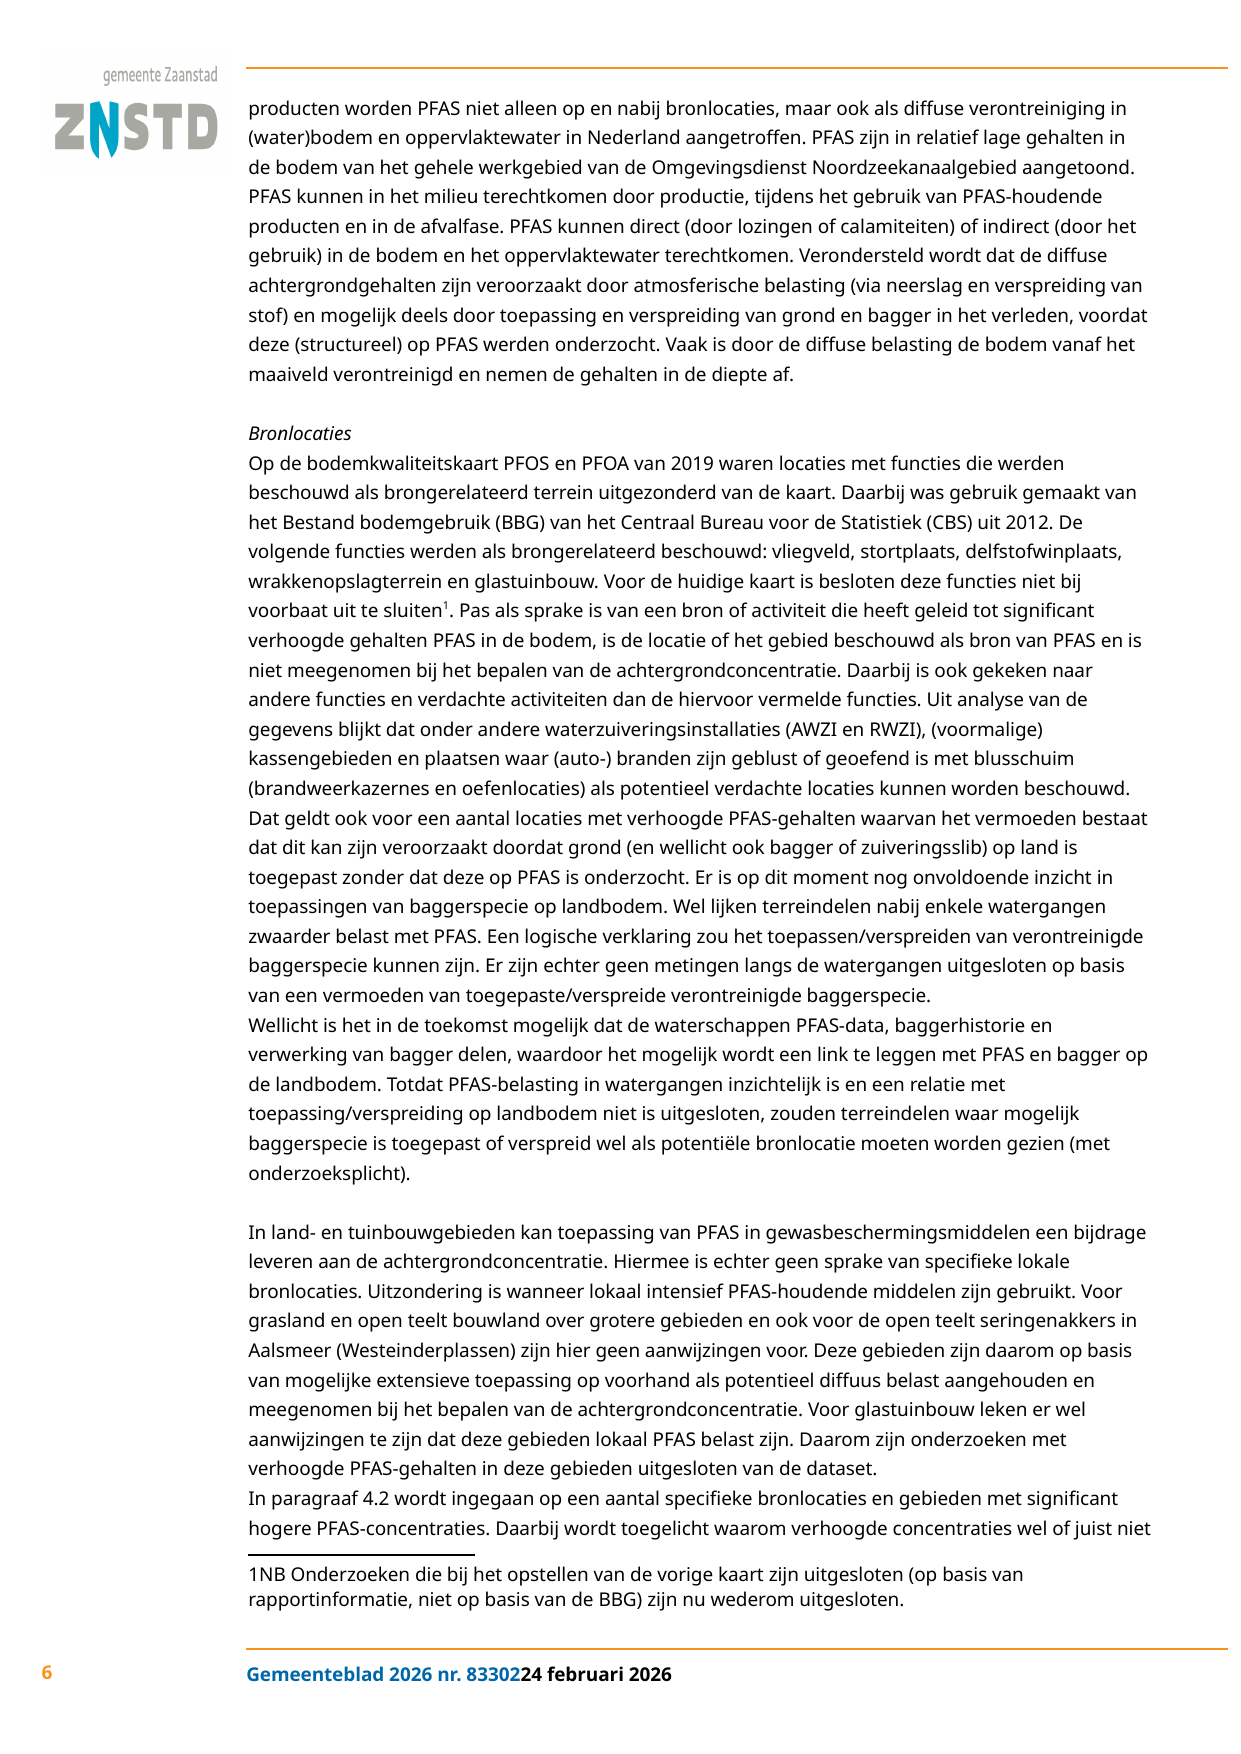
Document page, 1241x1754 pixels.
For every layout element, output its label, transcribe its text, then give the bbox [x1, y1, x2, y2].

text Dat geldt ook voor een aantal locaties met verhoogde PFAS-gehalten waarvan het vermoeden bestaat dat dit kan zijn veroorzaakt doordat grond (en wellicht ook bagger of zuiveringsslib) op land is toegepast zonder dat deze op PFAS is onderzocht. Er is op dit moment nog onvoldoende inzicht in toepassingen van baggerspecie op landbodem. Wel lijken terreindelen nabij enkele watergangen zwaarder belast met PFAS. Een logische verklaring zou het toepassen/verspreiden van verontreinigde baggerspecie kunnen zijn. Er zijn echter geen metingen langs de watergangen uitgesloten op basis van een vermoeden van toegepaste/verspreide verontreinigde baggerspecie. [248, 805, 1152, 1008]
picture [41, 47, 231, 172]
text In land- en tuinbouwgebieden kan toepassing van PFAS in gewasbeschermingsmiddelen een bijdrage leveren aan de achtergrondconcentratie. Hiermee is echter geen sprake van specifieke lokale bronlocaties. Uitzondering is wanneer lokaal intensief PFAS-houdende middelen zijn gebruikt. Voor grasland en open teelt bouwland over grotere gebieden en ook voor de open teelt seringenakkers in Aalsmeer (Westeinderplassen) zijn hier geen aanwijzingen voor. Deze gebieden zijn daarom op basis van mogelijke extensieve toepassing op voorhand als potentieel diffuus belast aangehouden en meegenomen bij het bepalen van de achtergrondconcentratie. Voor glastuinbouw leken er wel aanwijzingen te zijn dat deze gebieden lokaal PFAS belast zijn. Daarom zijn onderzoeken met verhoogde PFAS-gehalten in deze gebieden uitgesloten van de dataset. [248, 1219, 1152, 1481]
text producten worden PFAS niet alleen op en nabij bronlocaties, maar ook als diffuse verontreiniging in (water)bodem en oppervlaktewater in Nederland aangetroffen. PFAS zijn in relatief lage gehalten in de bodem van het gehele werkgebied van de Omgevingsdienst Noordzeekanaalgebied aangetoond. PFAS kunnen in het milieu terechtkomen door productie, tijdens het gebruik van PFAS-houdende producten en in de afvalfase. PFAS kunnen direct (door lozingen of calamiteiten) of indirect (door het gebruik) in de bodem en het oppervlaktewater terechtkomen. Verondersteld wordt dat de diffuse achtergrondgehalten zijn veroorzaakt door atmosferische belasting (via neerslag en verspreiding van stof) en mogelijk deels door toepassing en verspreiding van grond en bagger in het verleden, voordat deze (structureel) op PFAS werden onderzocht. Vaak is door de diffuse belasting de bodem vanaf het maaiveld verontreinigd en nemen de gehalten in de diepte af. [248, 95, 1152, 387]
text NB Onderzoeken die bij het opstellen van de vorige kaart zijn uitgesloten (op basis van rapportinformatie, niet op basis van de BBG) zijn nu wederom uitgesloten. [248, 1561, 1152, 1612]
text Bronlocaties [248, 420, 1152, 446]
text In paragraaf 4.2 wordt ingegaan op een aantal specifieke bronlocaties en gebieden met significant hogere PFAS-concentraties. Daarbij wordt toegelicht waarom verhoogde concentraties wel of juist niet [248, 1485, 1152, 1541]
text Op de bodemkwaliteitskaart PFOS en PFOA van 2019 waren locaties met functies die werden beschouwd als brongerelateerd terrein uitgezonderd van de kaart. Daarbij was gebruik gemaakt van het Bestand bodemgebruik (BBG) van het Centraal Bureau voor de Statistiek (CBS) uit 2012. De volgende functies werden als brongerelateerd beschouwd: vliegveld, stortplaats, delfstofwinplaats, wrakkenopslagterrein en glastuinbouw. Voor de huidige kaart is besloten deze functies niet bij voorbaat uit te sluiten. Pas als sprake is van een bron of activiteit die heeft geleid tot significant verhoogde gehalten PFAS in de bodem, is de locatie of het gebied beschouwd als bron van PFAS en is niet meegenomen bij het bepalen van de achtergrondconcentratie. Daarbij is ook gekeken naar andere functies en verdachte activiteiten dan de hiervoor vermelde functies. Uit analyse van de gegevens blijkt dat onder andere waterzuiveringsinstallaties (AWZI en RWZI), (voormalige) kassengebieden en plaatsen waar (auto-) branden zijn geblust of geoefend is met blusschuim (brandweerkazernes en oefenlocaties) als potentieel verdachte locaties kunnen worden beschouwd. [248, 450, 1152, 801]
text Wellicht is het in de toekomst mogelijk dat de waterschappen PFAS-data, baggerhistorie en verwerking van bagger delen, waardoor het mogelijk wordt een link te leggen met PFAS en bagger op de landbodem. Totdat PFAS-belasting in watergangen inzichtelijk is en een relatie met toepassing/verspreiding op landbodem niet is uitgesloten, zouden terreindelen waar mogelijk baggerspecie is toegepast of verspreid wel als potentiële bronlocatie moeten worden gezien (met onderzoeksplicht). [248, 1012, 1152, 1186]
